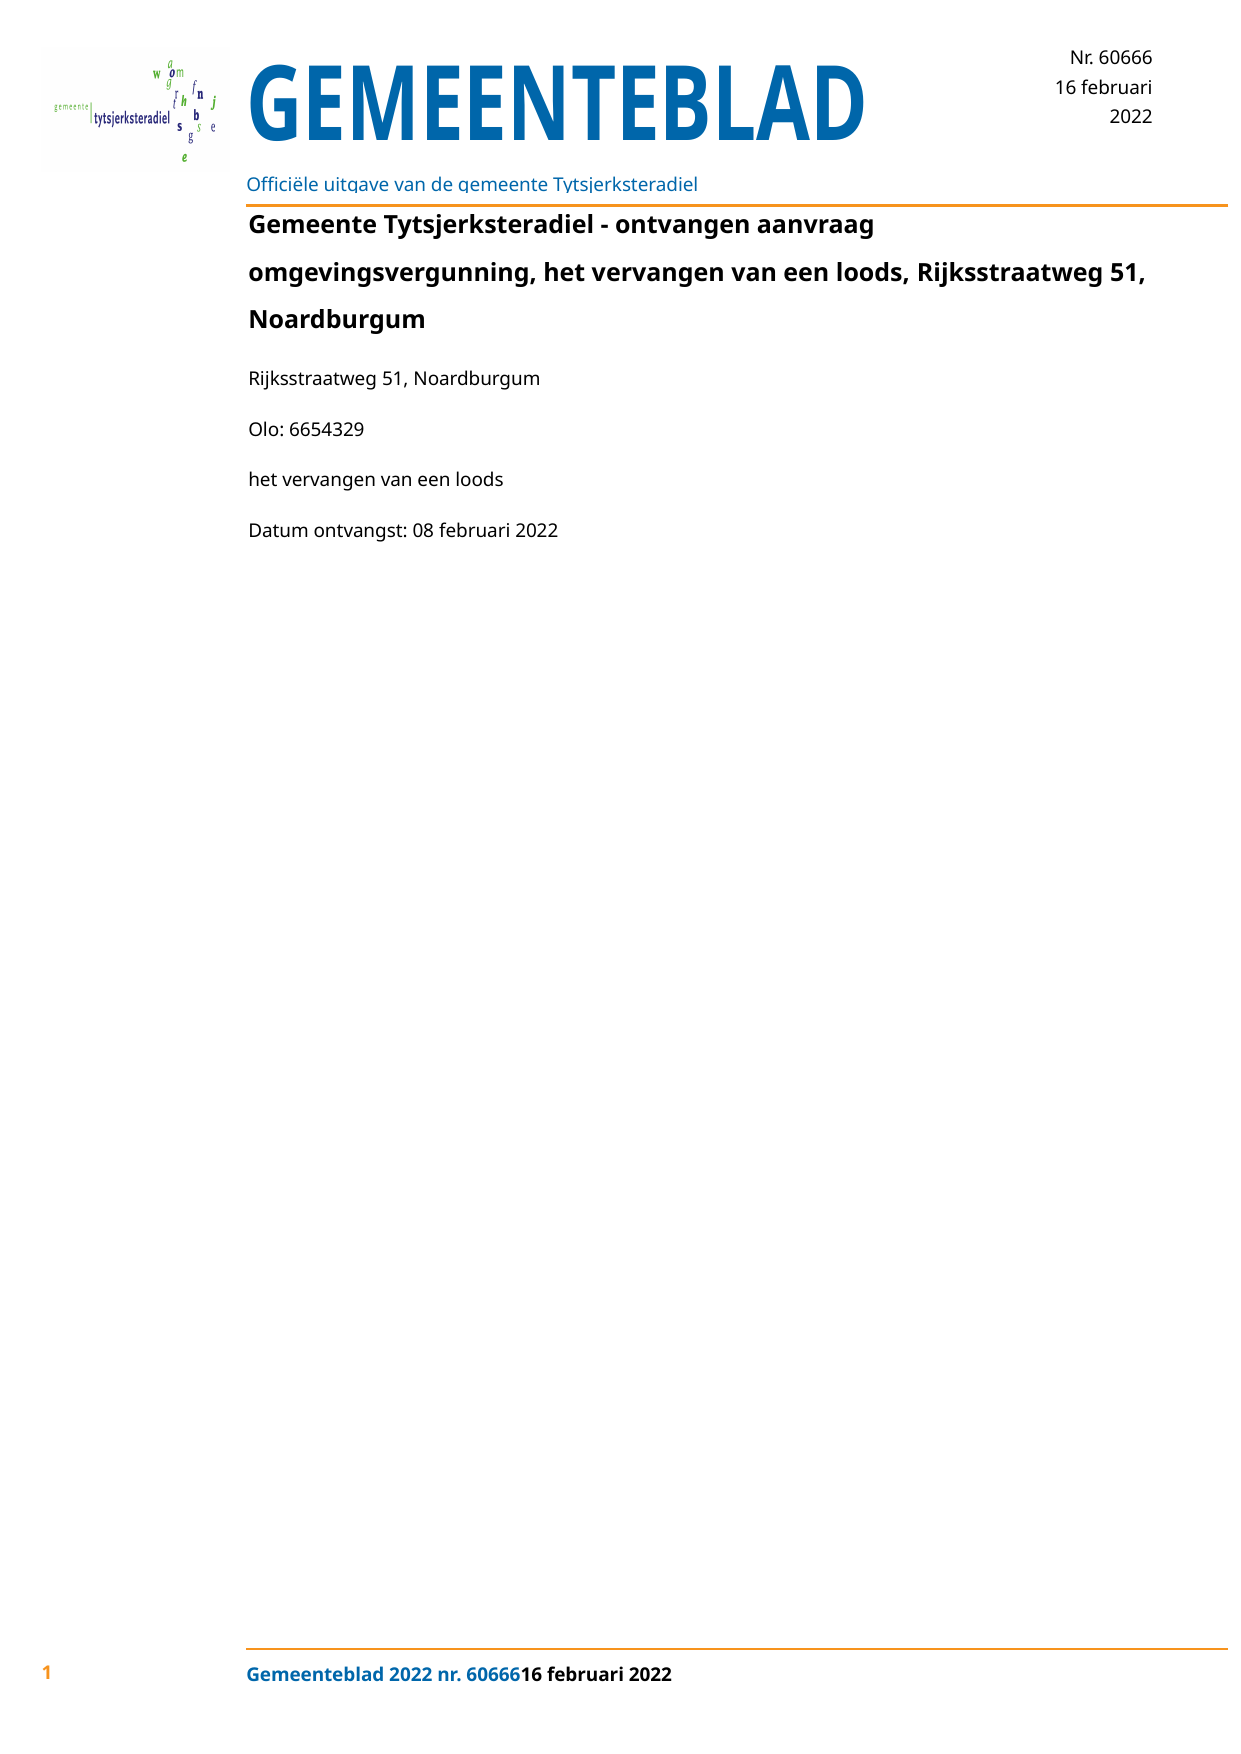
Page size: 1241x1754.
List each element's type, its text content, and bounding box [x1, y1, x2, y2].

text Datum ontvangst: 08 februari 2022 [248, 517, 1152, 542]
text Gemeente Tytsjerksteradiel - ontvangen aanvraag omgevingsvergunning, het vervangen van een loods, Rijksstraatweg 51, Noardburgum [248, 207, 1152, 336]
picture [41, 47, 231, 172]
text Rijksstraatweg 51, Noardburgum [248, 366, 1152, 391]
text het vervangen van een loods [248, 466, 1152, 492]
text Olo: 6654329 [248, 416, 1152, 442]
